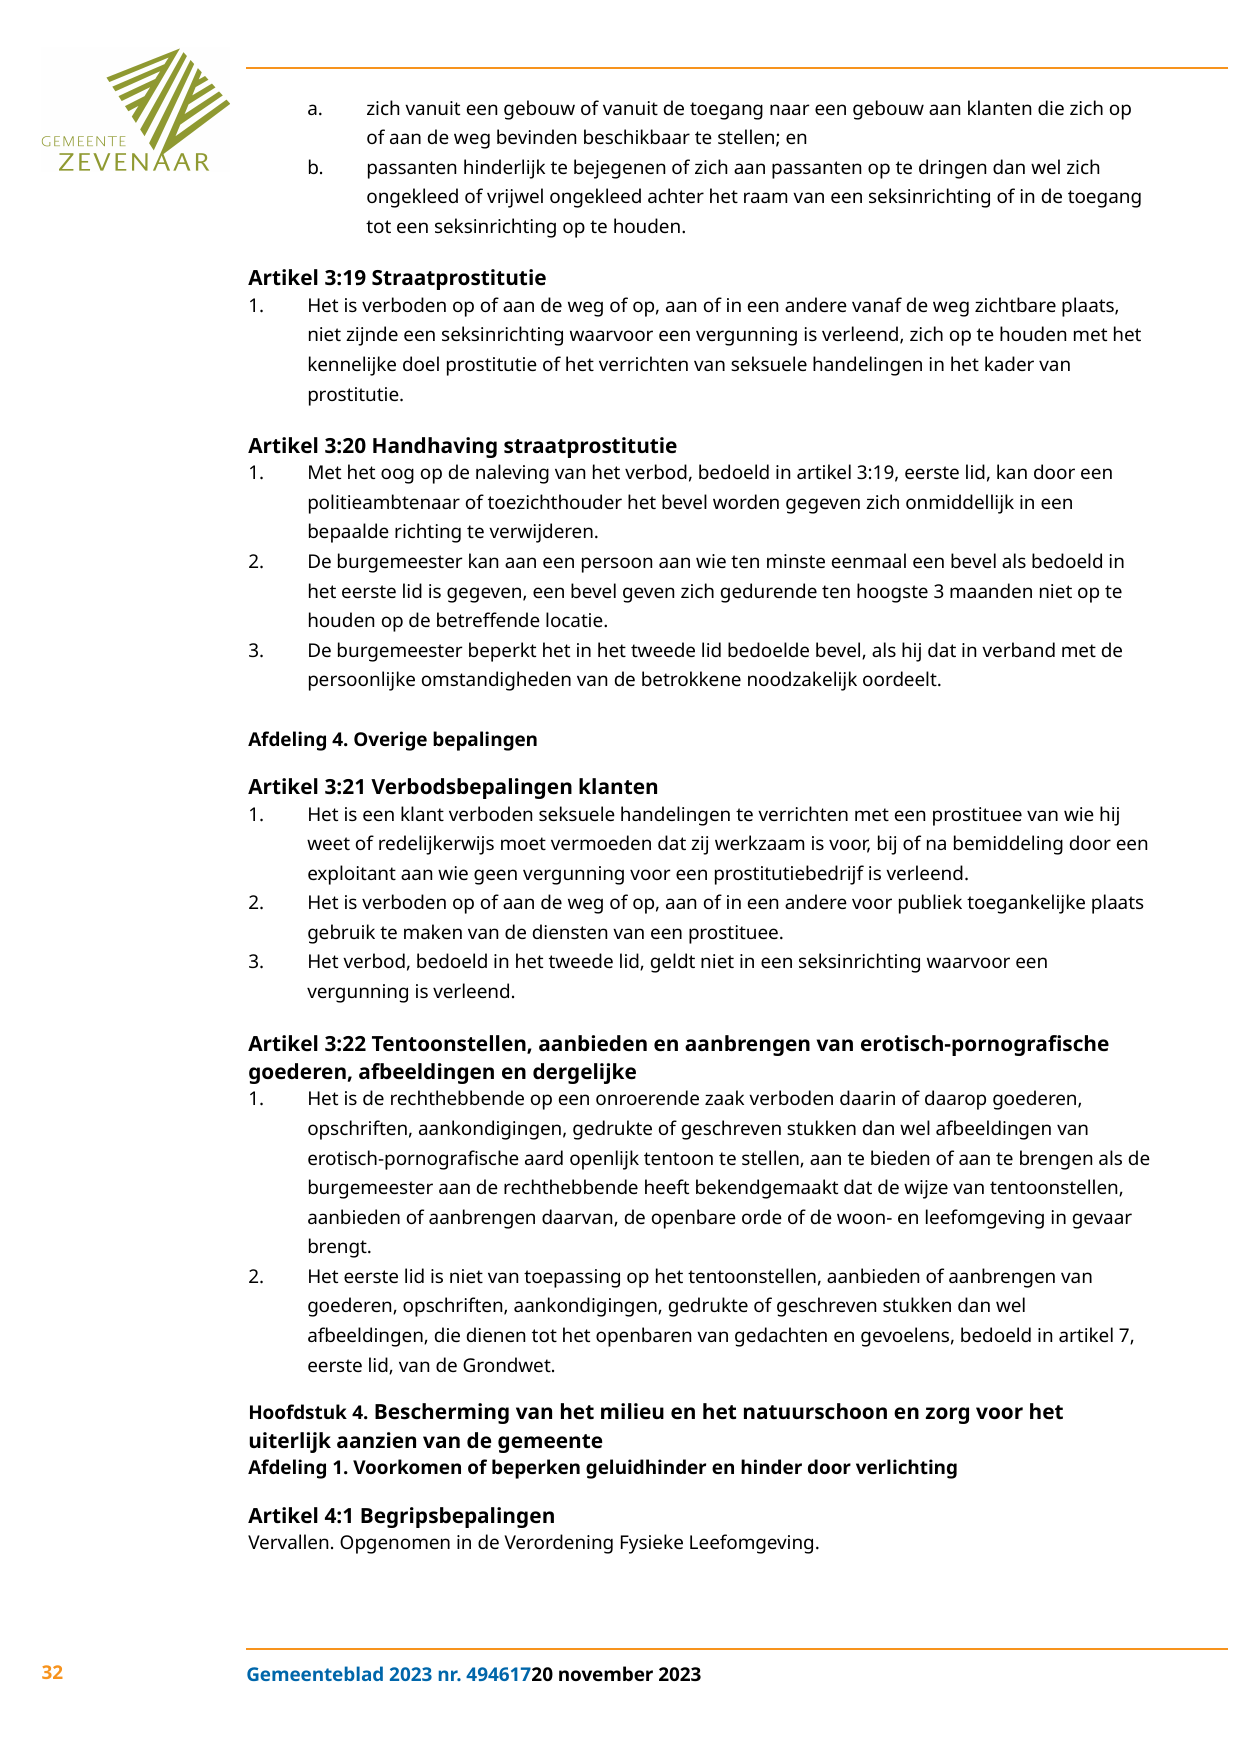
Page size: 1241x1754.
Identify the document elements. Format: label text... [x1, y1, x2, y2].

list Het eerste lid is niet van toepassing op het tentoonstellen, aanbieden of aanbrengen van goederen, opschriften, aankondigingen, gedrukte of geschreven stukken dan wel afbeeldingen, die dienen tot het openbaren van gedachten en gevoelens, bedoeld in artikel 7, eerste lid, van de Grondwet. [248, 1263, 1152, 1378]
text Artikel 3:20 Handhaving straatprostitutie [248, 431, 1152, 459]
text Hoofdstuk 4. Bescherming van het milieu en het natuurschoon en zorg voor het uiterlijk aanzien van de gemeente [248, 1397, 1152, 1454]
list Met het oog op de naleving van het verbod, bedoeld in artikel 3:19, eerste lid, kan door een politieambtenaar of toezichthouder het bevel worden gegeven zich onmiddellijk in een bepaalde richting te verwijderen. [248, 459, 1152, 544]
list Het is een klant verboden seksuele handelingen te verrichten met een prostituee van wie hij weet of redelijkerwijs moet vermoeden dat zij werkzaam is voor, bij of na bemiddeling door een exploitant aan wie geen vergunning voor een prostitutiebedrijf is verleend. [248, 801, 1152, 886]
list Het is verboden op of aan de weg of op, aan of in een andere vanaf de weg zichtbare plaats, niet zijnde een seksinrichting waarvoor een vergunning is verleend, zich op te houden met het kennelijke doel prostitutie of het verrichten van seksuele handelingen in het kader van prostitutie. [248, 292, 1152, 406]
list Het verbod, bedoeld in het tweede lid, geldt niet in een seksinrichting waarvoor een vergunning is verleend. [248, 949, 1152, 1004]
list zich vanuit een gebouw of vanuit de toegang naar een gebouw aan klanten die zich op of aan de weg bevinden beschikbaar te stellen; en [307, 95, 1152, 150]
list Het is verboden op of aan de weg of op, aan of in een andere voor publiek toegankelijke plaats gebruik te maken van de diensten van een prostituee. [248, 889, 1152, 945]
picture [41, 47, 231, 172]
text Afdeling 4. Overige bepalingen [248, 726, 1152, 752]
list De burgemeester beperkt het in het tweede lid bedoelde bevel, als hij dat in verband met de persoonlijke omstandigheden van de betrokkene noodzakelijk oordeelt. [248, 637, 1152, 692]
text Artikel 4:1 Begripsbepalingen [248, 1501, 1152, 1529]
list De burgemeester kan aan een persoon aan wie ten minste eenmaal een bevel als bedoeld in het eerste lid is gegeven, een bevel geven zich gedurende ten hoogste 3 maanden niet op te houden op de betreffende locatie. [248, 548, 1152, 633]
list passanten hinderlijk te bejegenen of zich aan passanten op te dringen dan wel zich ongekleed of vrijwel ongekleed achter het raam van een seksinrichting of in de toegang tot een seksinrichting op te houden. [307, 154, 1152, 239]
text Artikel 3:19 Straatprostitutie [248, 263, 1152, 292]
list Het is de rechthebbende op een onroerende zaak verboden daarin of daarop goederen, opschriften, aankondigingen, gedrukte of geschreven stukken dan wel afbeeldingen van erotisch-pornografische aard openlijk tentoon te stellen, aan te bieden of aan te brengen als de burgemeester aan de rechthebbende heeft bekendgemaakt dat de wijze van tentoonstellen, aanbieden of aanbrengen daarvan, de openbare orde of de woon- en leefomgeving in gevaar brengt. [248, 1086, 1152, 1259]
text Artikel 3:21 Verbodsbepalingen klanten [248, 772, 1152, 801]
text Vervallen. Opgenomen in de Verordening Fysieke Leefomgeving. [248, 1529, 1152, 1555]
text Afdeling 1. Voorkomen of beperken geluidhinder en hinder door verlichting [248, 1454, 1152, 1480]
text Artikel 3:22 Tentoonstellen, aanbieden en aanbrengen van erotisch-pornografische goederen, afbeeldingen en dergelijke [248, 1029, 1152, 1086]
